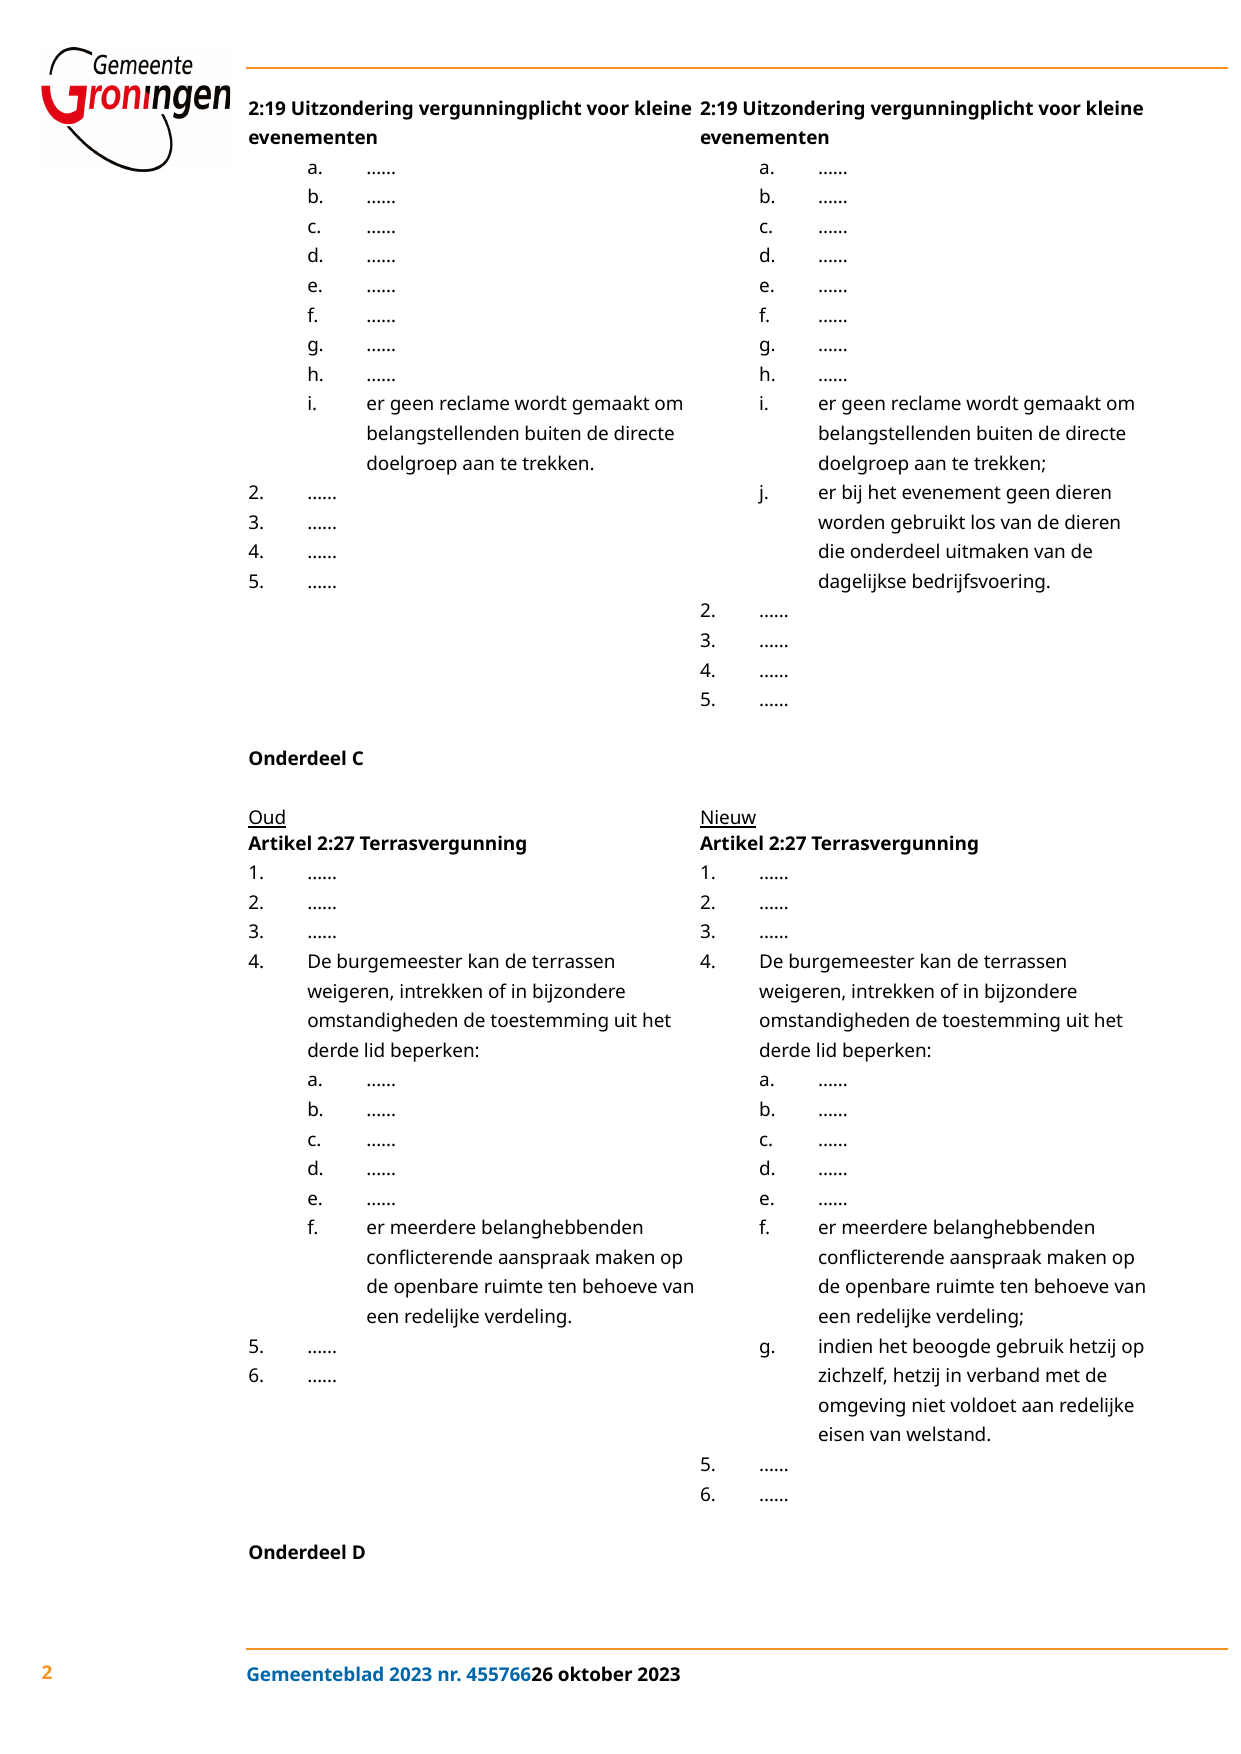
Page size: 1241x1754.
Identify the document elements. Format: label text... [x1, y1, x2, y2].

table_cell Artikel 2:27 Terrasvergunning …… …… …… De burgemeester kan de terrassen weigeren, intrekken of in bijzondere omstandigheden de toestemming uit het derde lid beperken: …… …… …… …… …… er meerdere belanghebbenden conflicterende aanspraak maken op de openbare ruimte ten behoeve van een redelijke verdeling. …… …… [248, 830, 700, 1507]
text Onderdeel D [248, 1539, 1152, 1565]
picture [41, 47, 231, 172]
table_header Oud [248, 804, 700, 830]
table_cell Artikel 2:27 Terrasvergunning …… …… …… De burgemeester kan de terrassen weigeren, intrekken of in bijzondere omstandigheden de toestemming uit het derde lid beperken: …… …… …… …… …… er meerdere belanghebbenden conflicterende aanspraak maken op de openbare ruimte ten behoeve van een redelijke verdeling; indien het beoogde gebruik hetzij op zichzelf, hetzij in verband met de omgeving niet voldoet aan redelijke eisen van welstand. …… …… [700, 830, 1152, 1507]
table_cell 2:19 Uitzondering vergunningplicht voor kleine evenementen …… …… …… …… …… …… …… …… er geen reclame wordt gemaakt om belangstellenden buiten de directe doelgroep aan te trekken; er bij het evenement geen dieren worden gebruikt los van de dieren die onderdeel uitmaken van de dagelijkse bedrijfsvoering. …… …… …… …… [700, 95, 1152, 712]
table_cell 2:19 Uitzondering vergunningplicht voor kleine evenementen …… …… …… …… …… …… …… …… er geen reclame wordt gemaakt om belangstellenden buiten de directe doelgroep aan te trekken. …… …… …… …… [248, 95, 700, 712]
table_header Nieuw [700, 804, 1152, 830]
text Onderdeel C [248, 745, 1152, 771]
